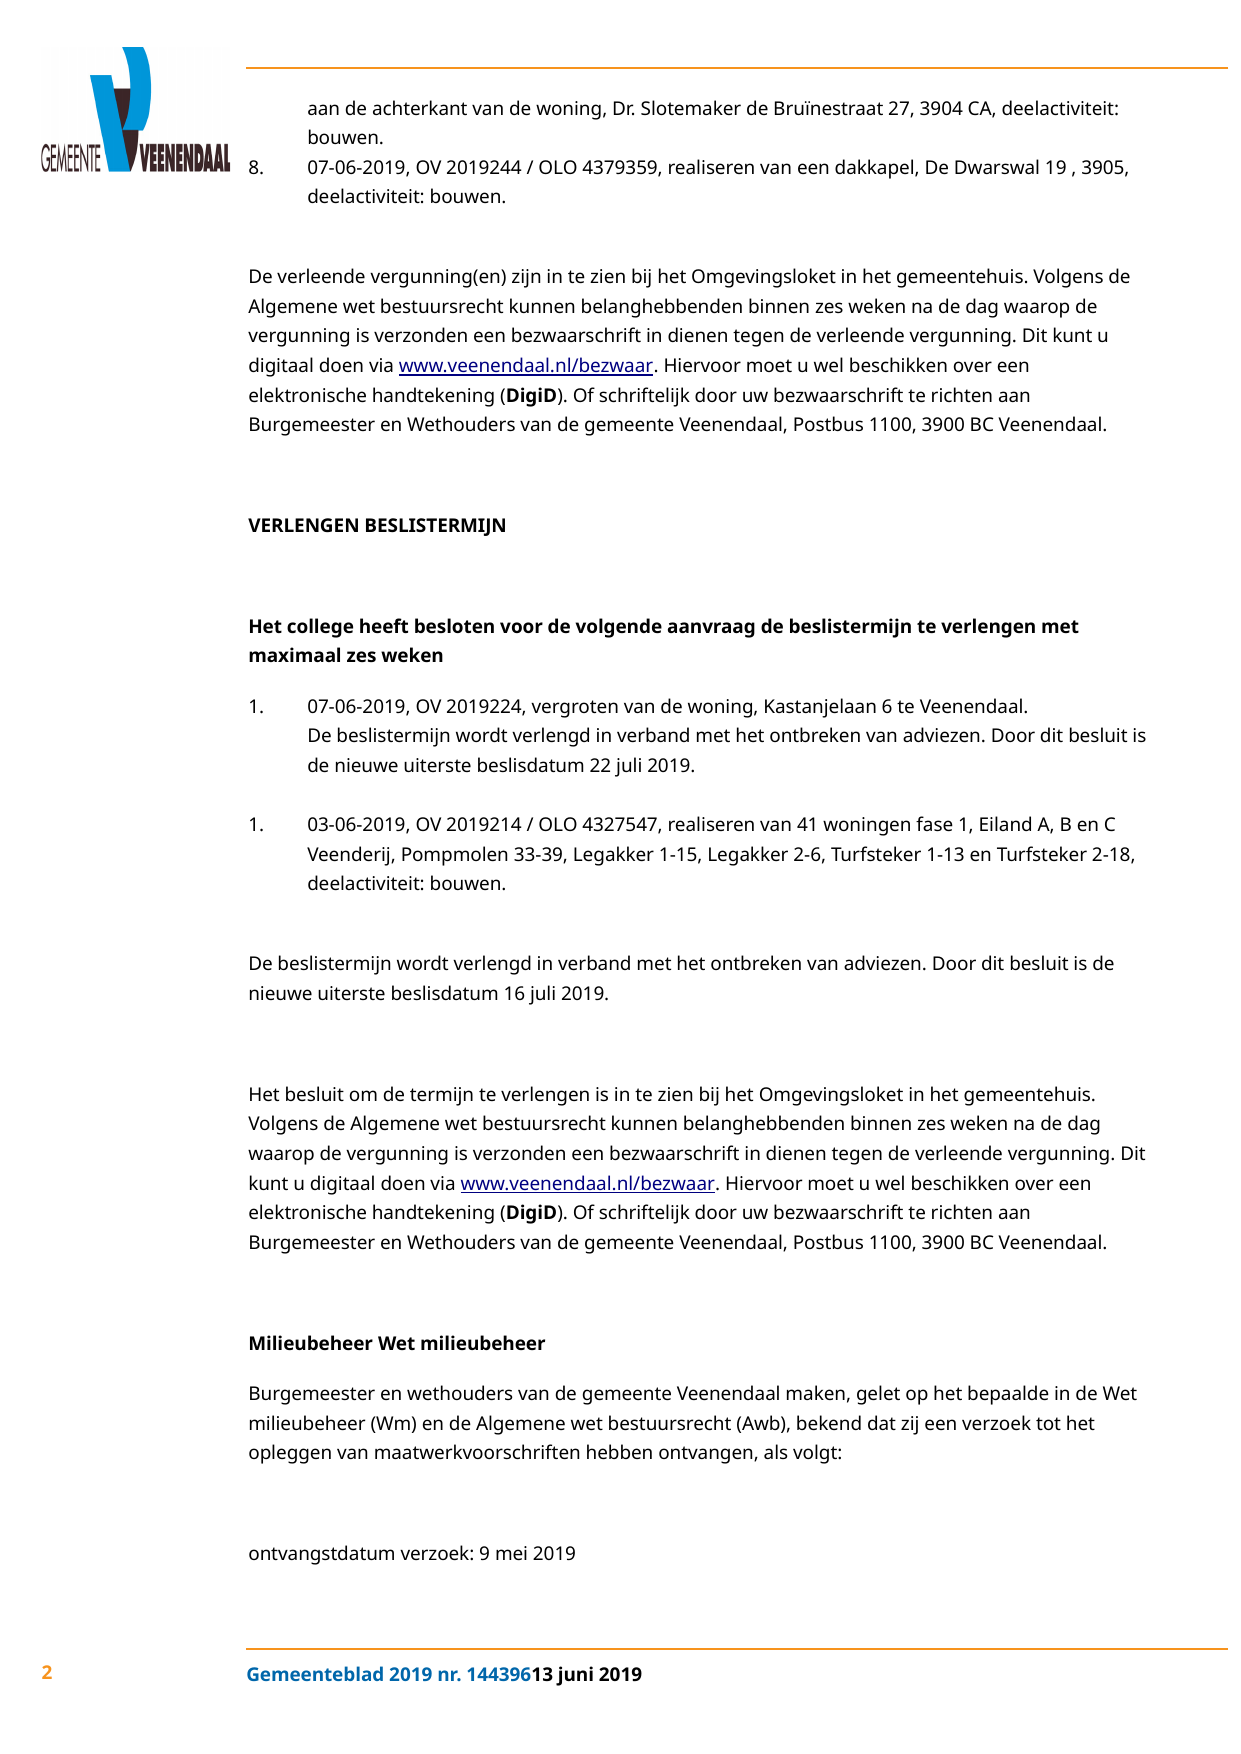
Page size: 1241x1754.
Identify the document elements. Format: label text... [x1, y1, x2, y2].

list 07-06-2019, OV 2019244 / OLO 4379359, realiseren van een dakkapel, De Dwarswal 19 , 3905, deelactiviteit: bouwen. [248, 154, 1152, 209]
text VERLENGEN BESLISTERMIJN [248, 512, 1152, 538]
picture [123, 47, 231, 172]
picture [41, 47, 130, 172]
list 03-06-2019, OV 2019214 / OLO 4327547, realiseren van 41 woningen fase 1, Eiland A, B en C Veenderij, Pompmolen 33-39, Legakker 1-15, Legakker 2-6, Turfsteker 1-13 en Turfsteker 2-18, deelactiviteit: bouwen. [248, 811, 1152, 896]
text Het besluit om de termijn te verlengen is in te zien bij het Omgevingsloket in het gemeentehuis. Volgens de Algemene wet bestuursrecht kunnen belanghebbenden binnen zes weken na de dag waarop de vergunning is verzonden een bezwaarschrift in dienen tegen de verleende vergunning. Dit kunt u digitaal doen via www.veenendaal.nl/bezwaar. Hiervoor moet u wel beschikken over een elektronische handtekening (DigiD). Of schriftelijk door uw bezwaarschrift te richten aan Burgemeester en Wethouders van de gemeente Veenendaal, Postbus 1100, 3900 BC Veenendaal. [248, 1081, 1152, 1255]
text De beslistermijn wordt verlengd in verband met het ontbreken van adviezen. Door dit besluit is de nieuwe uiterste beslisdatum 16 juli 2019. [248, 951, 1152, 1006]
text Burgemeester en wethouders van de gemeente Veenendaal maken, gelet op het bepaalde in de Wet milieubeheer (Wm) en de Algemene wet bestuursrecht (Awb), bekend dat zij een verzoek tot het opleggen van maatwerkvoorschriften hebben ontvangen, als volgt: [248, 1380, 1152, 1465]
list aan de achterkant van de woning, Dr. Slotemaker de Bruïnestraat 27, 3904 CA, deelactiviteit: bouwen. [248, 95, 1152, 150]
list De beslistermijn wordt verlengd in verband met het ontbreken van adviezen. Door dit besluit is de nieuwe uiterste beslisdatum 22 juli 2019. [248, 723, 1152, 778]
text Milieubeheer Wet milieubeheer [248, 1330, 1152, 1356]
list 07-06-2019, OV 2019224, vergroten van de woning, Kastanjelaan 6 te Veenendaal. [248, 693, 1152, 719]
text Het college heeft besloten voor de volgende aanvraag de beslistermijn te verlengen met maximaal zes weken [248, 613, 1152, 668]
text De verleende vergunning(en) zijn in te zien bij het Omgevingsloket in het gemeentehuis. Volgens de Algemene wet bestuursrecht kunnen belanghebbenden binnen zes weken na de dag waarop de vergunning is verzonden een bezwaarschrift in dienen tegen de verleende vergunning. Dit kunt u digitaal doen via www.veenendaal.nl/bezwaar. Hiervoor moet u wel beschikken over een elektronische handtekening (DigiD). Of schriftelijk door uw bezwaarschrift te richten aan Burgemeester en Wethouders van de gemeente Veenendaal, Postbus 1100, 3900 BC Veenendaal. [248, 263, 1152, 437]
text ontvangstdatum verzoek: 9 mei 2019 [248, 1540, 1152, 1566]
